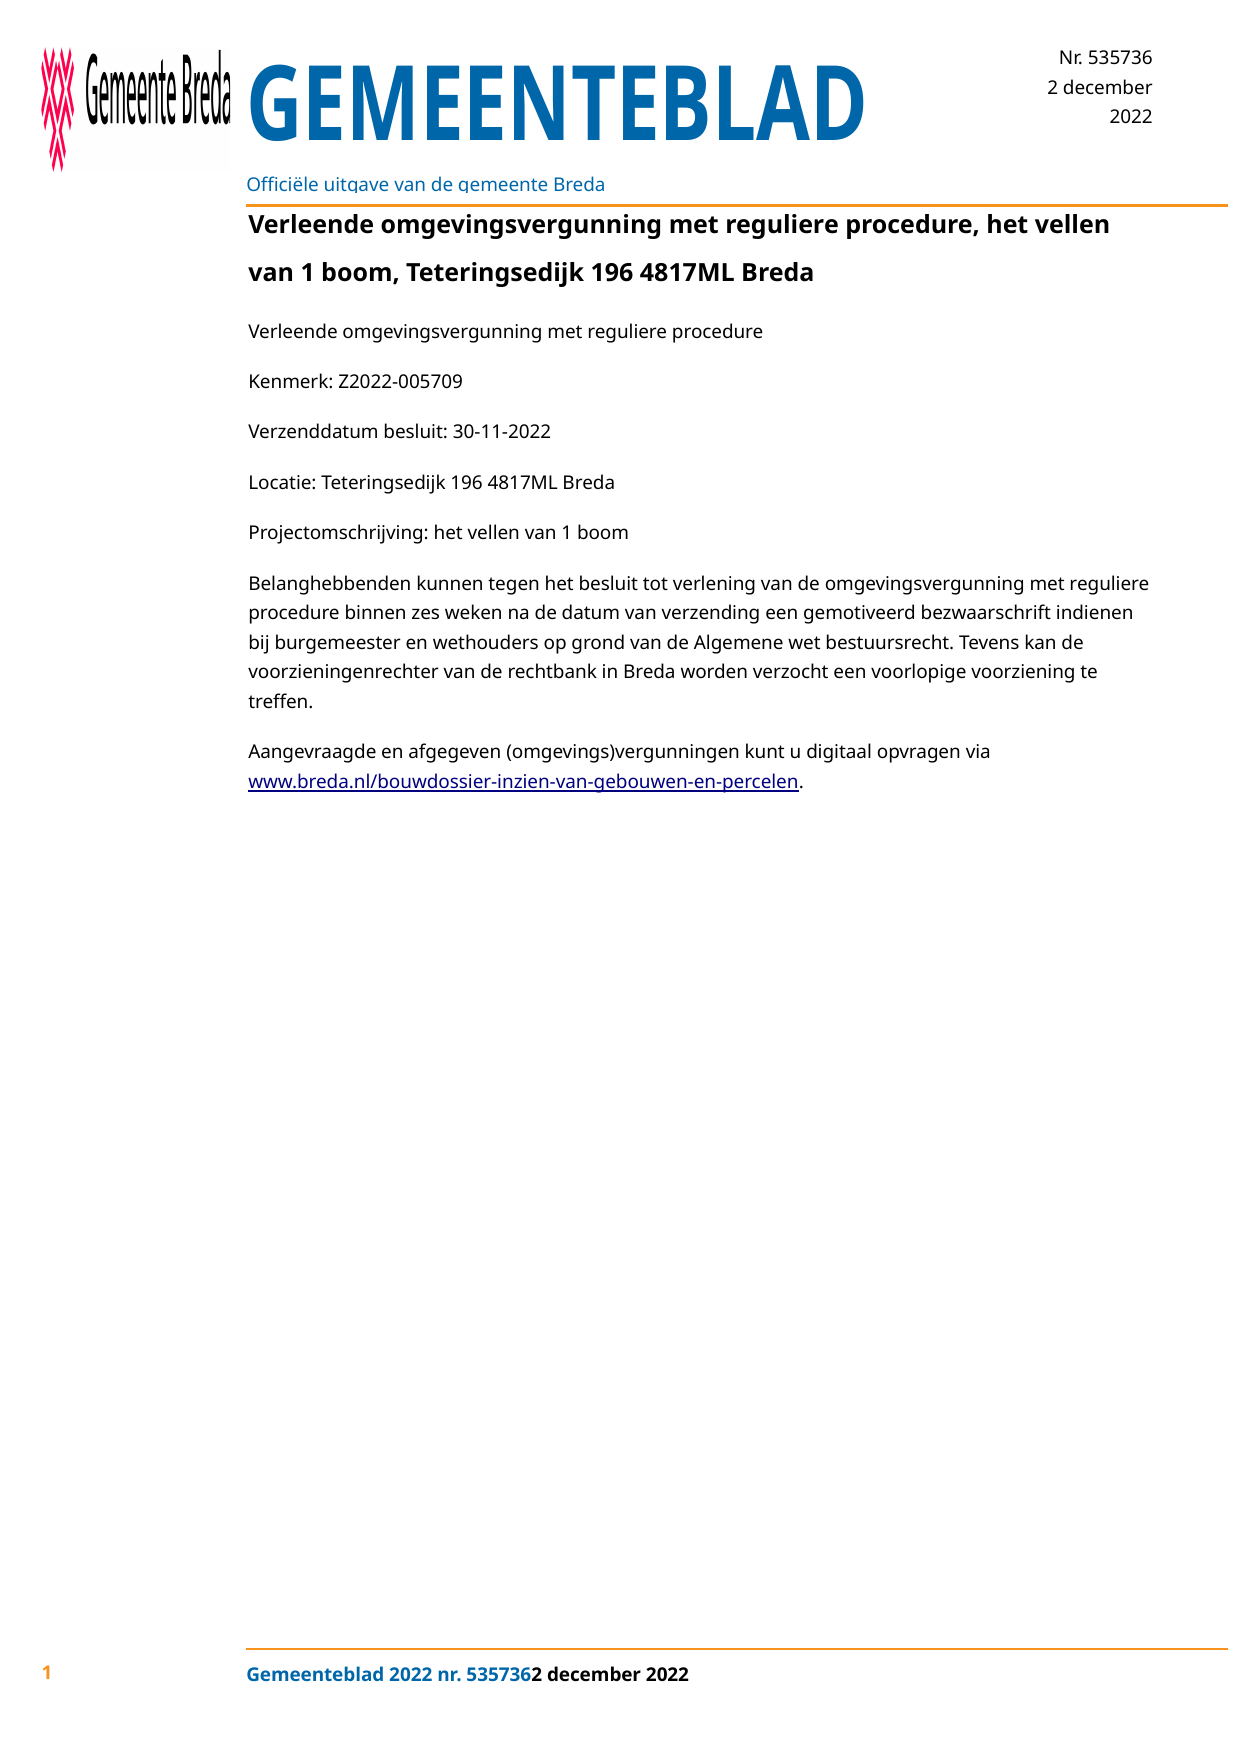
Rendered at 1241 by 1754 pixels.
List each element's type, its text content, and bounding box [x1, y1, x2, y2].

text Locatie: Teteringsedijk 196 4817ML Breda [248, 469, 1152, 495]
text Verleende omgevingsvergunning met reguliere procedure, het vellen van 1 boom, Teteringsedijk 196 4817ML Breda [248, 207, 1152, 288]
text Verzenddatum besluit: 30-11-2022 [248, 419, 1152, 444]
text Projectomschrijving: het vellen van 1 boom [248, 519, 1152, 545]
text Kenmerk: Z2022-005709 [248, 368, 1152, 394]
text Belanghebbenden kunnen tegen het besluit tot verlening van de omgevingsvergunning met reguliere procedure binnen zes weken na de datum van verzending een gemotiveerd bezwaarschrift indienen bij burgemeester en wethouders op grond van de Algemene wet bestuursrecht. Tevens kan de voorzieningenrechter van de rechtbank in Breda worden verzocht een voorlopige voorziening te treffen. [248, 570, 1152, 714]
text Verleende omgevingsvergunning met reguliere procedure [248, 318, 1152, 344]
text Aangevraagde en afgegeven (omgevings)vergunningen kunt u digitaal opvragen via www.breda.nl/bouwdossier-inzien-van-gebouwen-en-percelen. [248, 739, 1152, 794]
picture [41, 47, 231, 172]
